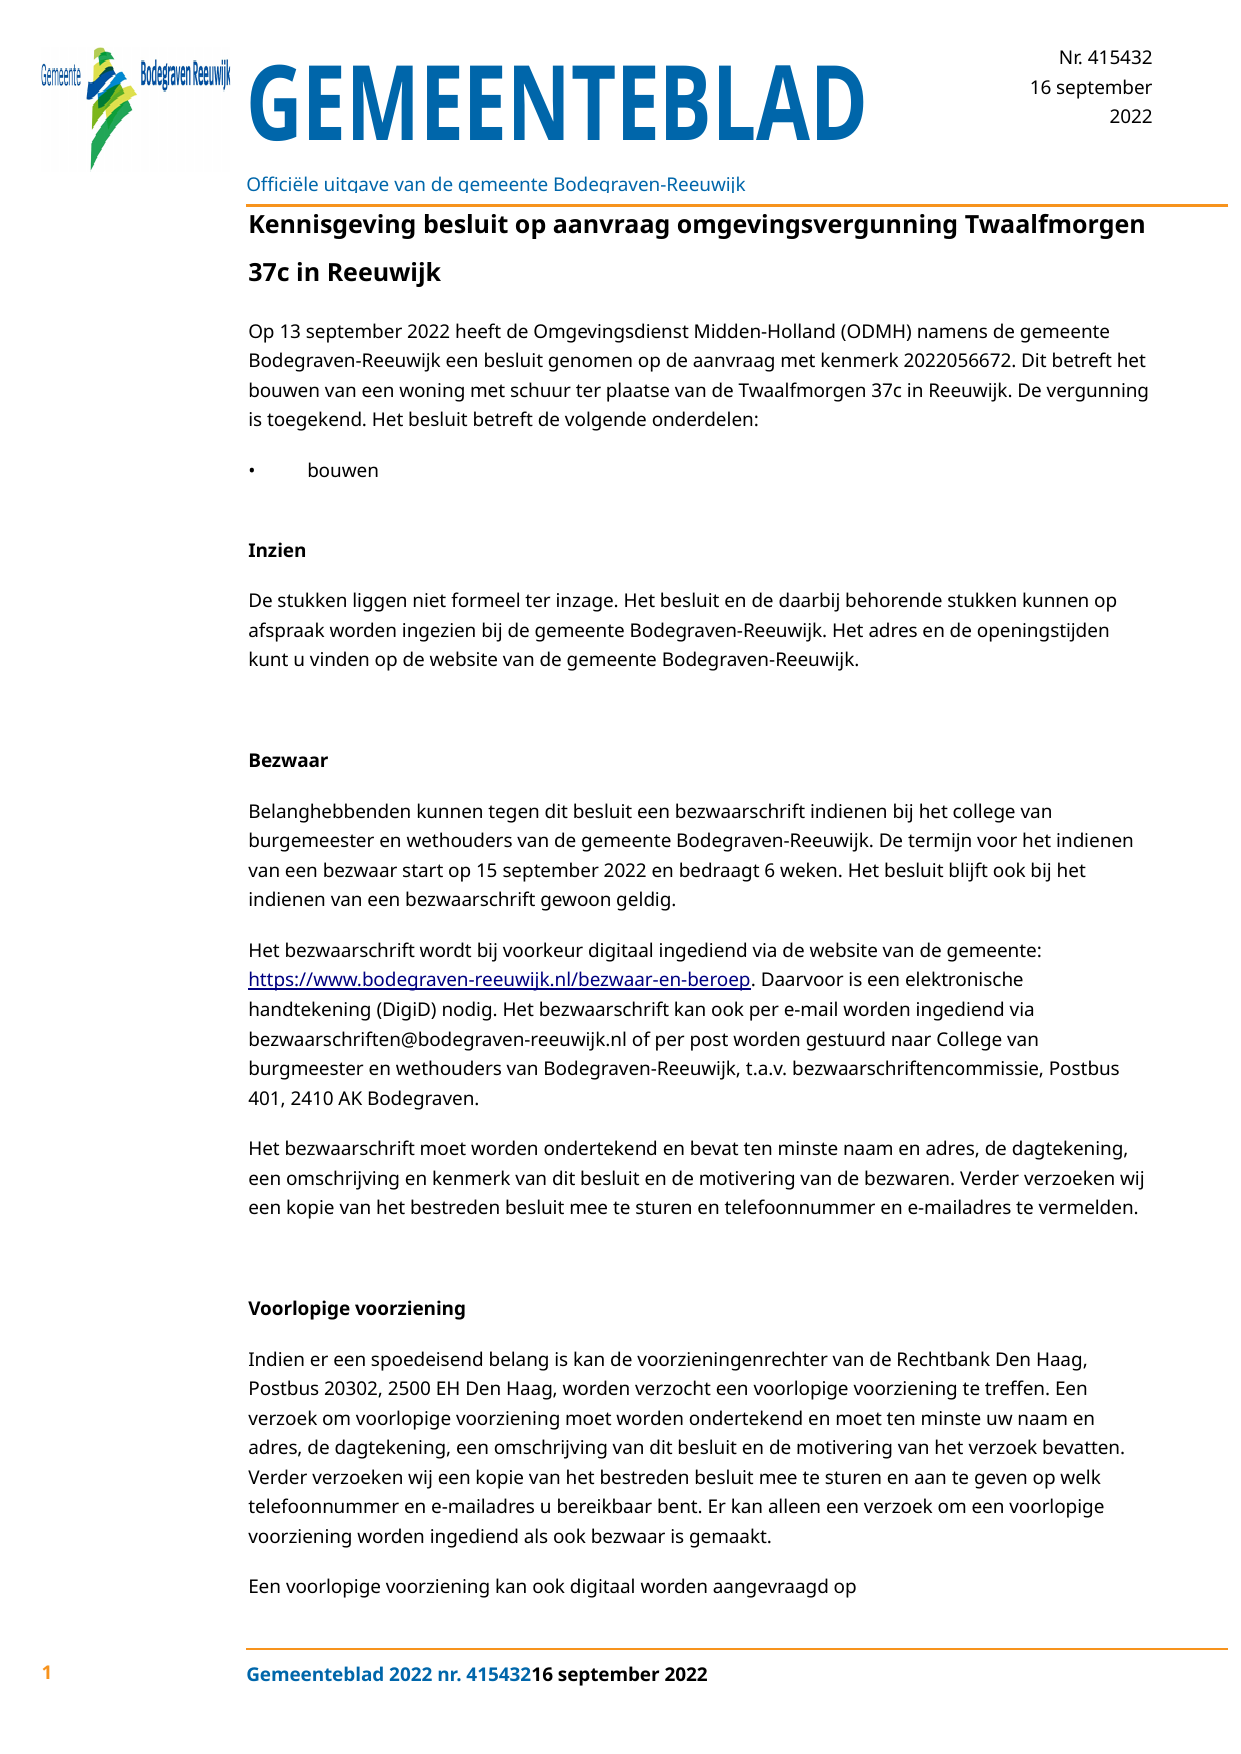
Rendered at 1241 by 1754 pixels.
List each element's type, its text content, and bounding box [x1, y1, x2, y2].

text Voorlopige voorziening [248, 1295, 1152, 1321]
text Een voorlopige voorziening kan ook digitaal worden aangevraagd op [248, 1574, 1152, 1599]
text Inzien [248, 537, 1152, 563]
picture [41, 47, 231, 172]
list bouwen [248, 457, 1152, 483]
text Belanghebbenden kunnen tegen dit besluit een bezwaarschrift indienen bij het college van burgemeester en wethouders van de gemeente Bodegraven-Reeuwijk. De termijn voor het indienen van een bezwaar start op 15 september 2022 en bedraagt 6 weken. Het besluit blijft ook bij het indienen van een bezwaarschrift gewoon geldig. [248, 798, 1152, 912]
text Kennisgeving besluit op aanvraag omgevingsvergunning Twaalfmorgen 37c in Reeuwijk [248, 207, 1152, 288]
text Het bezwaarschrift wordt bij voorkeur digitaal ingediend via de website van de gemeente: https://www.bodegraven-reeuwijk.nl/bezwaar-en-beroep. Daarvoor is een elektronische handtekening (DigiD) nodig. Het bezwaarschrift kan ook per e-mail worden ingediend via bezwaarschriften@bodegraven-reeuwijk.nl of per post worden gestuurd naar College van burgmeester en wethouders van Bodegraven-Reeuwijk, t.a.v. bezwaarschriftencommissie, Postbus 401, 2410 AK Bodegraven. [248, 937, 1152, 1111]
text De stukken liggen niet formeel ter inzage. Het besluit en de daarbij behorende stukken kunnen op afspraak worden ingezien bij de gemeente Bodegraven-Reeuwijk. Het adres en de openingstijden kunt u vinden op de website van de gemeente Bodegraven-Reeuwijk. [248, 587, 1152, 672]
text Indien er een spoedeisend belang is kan de voorzieningenrechter van de Rechtbank Den Haag, Postbus 20302, 2500 EH Den Haag, worden verzocht een voorlopige voorziening te treffen. Een verzoek om voorlopige voorziening moet worden ondertekend en moet ten minste uw naam en adres, de dagtekening, een omschrijving van dit besluit en de motivering van het verzoek bevatten. Verder verzoeken wij een kopie van het bestreden besluit mee te sturen en aan te geven op welk telefoonnummer en e-mailadres u bereikbaar bent. Er kan alleen een verzoek om een voorlopige voorziening worden ingediend als ook bezwaar is gemaakt. [248, 1346, 1152, 1549]
text Het bezwaarschrift moet worden ondertekend en bevat ten minste naam en adres, de dagtekening, een omschrijving en kenmerk van dit besluit en de motivering van de bezwaren. Verder verzoeken wij een kopie van het bestreden besluit mee te sturen en telefoonnummer en e-mailadres te vermelden. [248, 1135, 1152, 1220]
text Op 13 september 2022 heeft de Omgevingsdienst Midden-Holland (ODMH) namens de gemeente Bodegraven-Reeuwijk een besluit genomen op de aanvraag met kenmerk 2022056672. Dit betreft het bouwen van een woning met schuur ter plaatse van de Twaalfmorgen 37c in Reeuwijk. De vergunning is toegekend. Het besluit betreft de volgende onderdelen: [248, 318, 1152, 432]
text Bezwaar [248, 747, 1152, 773]
